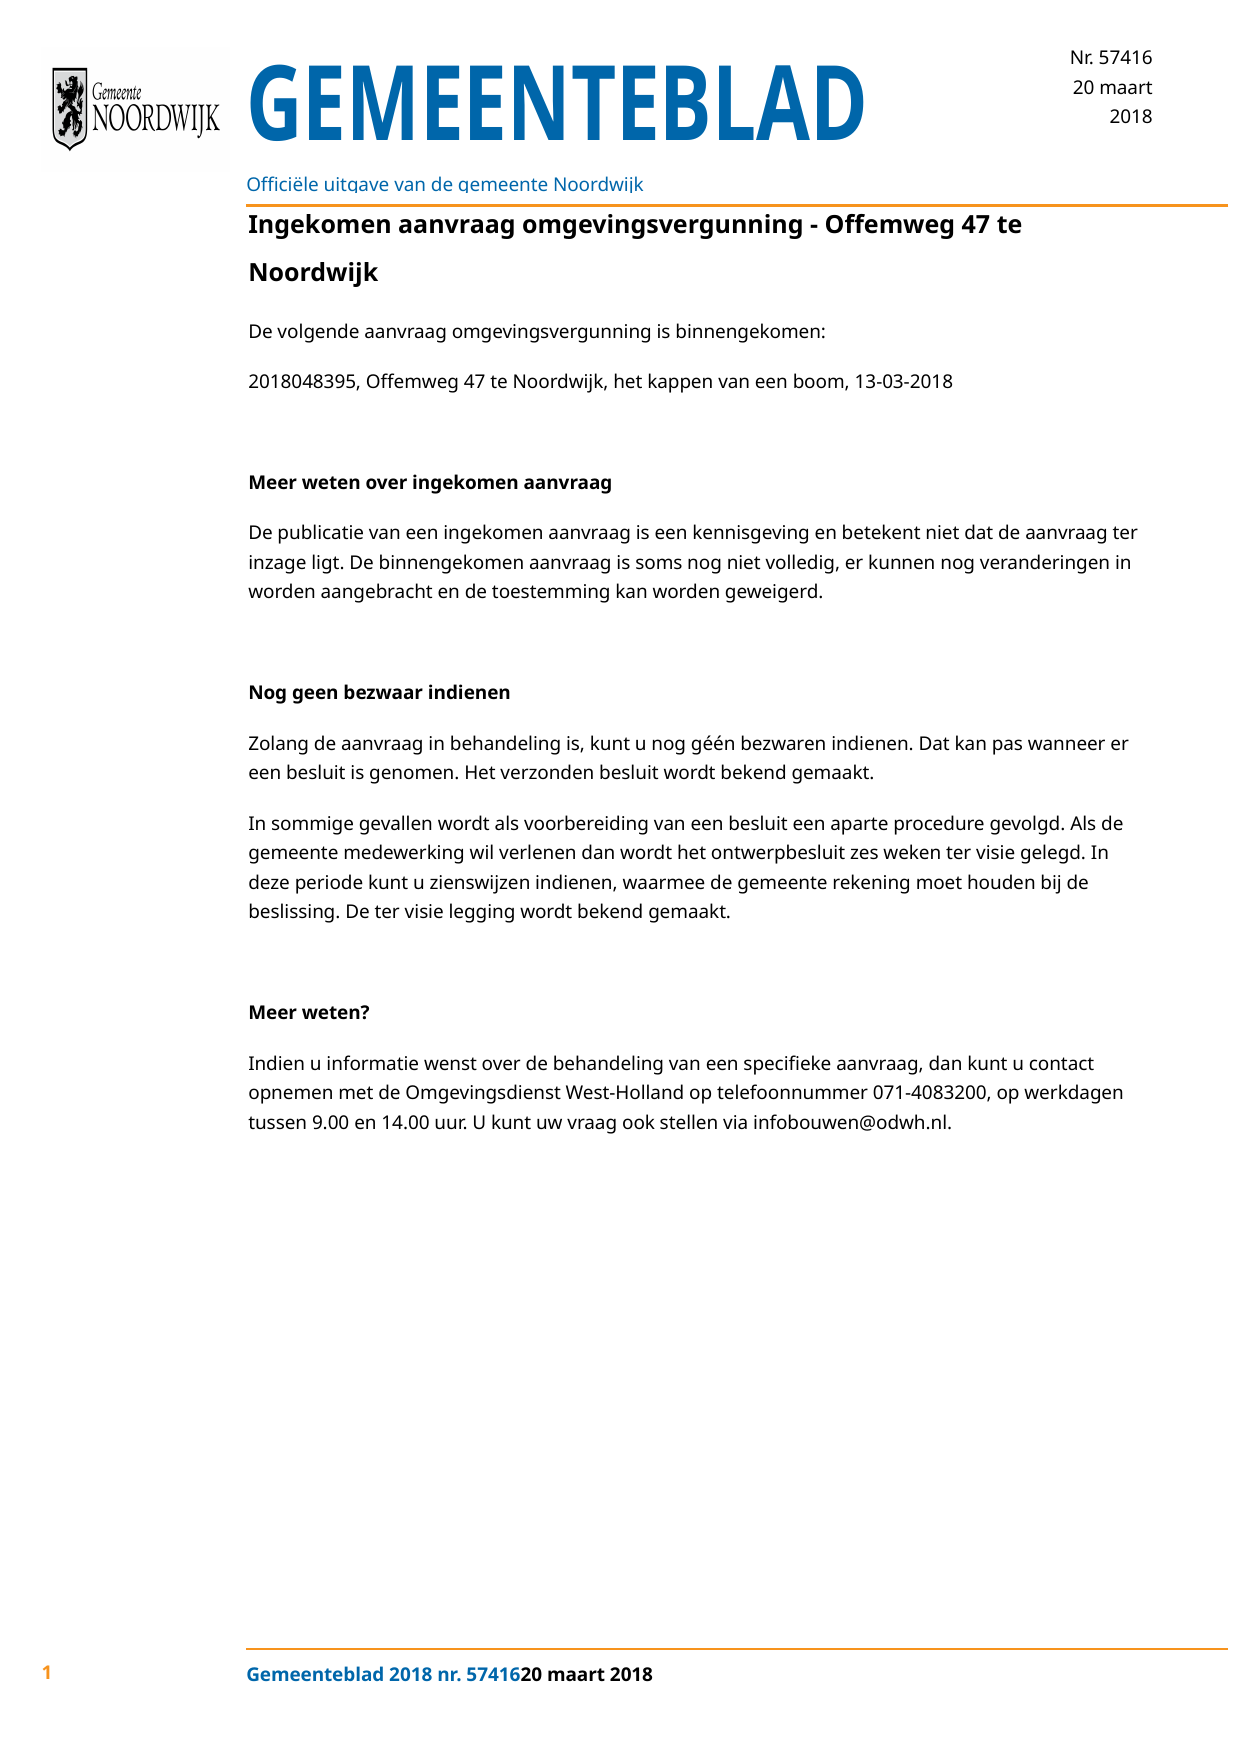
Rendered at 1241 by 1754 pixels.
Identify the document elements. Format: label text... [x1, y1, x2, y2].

text Indien u informatie wenst over de behandeling van een specifieke aanvraag, dan kunt u contact opnemen met de Omgevingsdienst West-Holland op telefoonnummer 071-4083200, op werkdagen tussen 9.00 en 14.00 uur. U kunt uw vraag ook stellen via infobouwen@odwh.nl. [248, 1050, 1152, 1135]
text Zolang de aanvraag in behandeling is, kunt u nog géén bezwaren indienen. Dat kan pas wanneer er een besluit is genomen. Het verzonden besluit wordt bekend gemaakt. [248, 730, 1152, 785]
text Ingekomen aanvraag omgevingsvergunning - Offemweg 47 te Noordwijk [248, 207, 1152, 288]
text Nog geen bezwaar indienen [248, 679, 1152, 705]
text 2018048395, Offemweg 47 te Noordwijk, het kappen van een boom, 13-03-2018 [248, 368, 1152, 394]
text In sommige gevallen wordt als voorbereiding van een besluit een aparte procedure gevolgd. Als de gemeente medewerking wil verlenen dan wordt het ontwerpbesluit zes weken ter visie gelegd. In deze periode kunt u zienswijzen indienen, waarmee de gemeente rekening moet houden bij de beslissing. De ter visie legging wordt bekend gemaakt. [248, 810, 1152, 924]
text De publicatie van een ingekomen aanvraag is een kennisgeving en betekent niet dat de aanvraag ter inzage ligt. De binnengekomen aanvraag is soms nog niet volledig, er kunnen nog veranderingen in worden aangebracht en de toestemming kan worden geweigerd. [248, 519, 1152, 604]
text De volgende aanvraag omgevingsvergunning is binnengekomen: [248, 318, 1152, 344]
text Meer weten? [248, 999, 1152, 1025]
picture [41, 47, 231, 172]
text Meer weten over ingekomen aanvraag [248, 469, 1152, 495]
